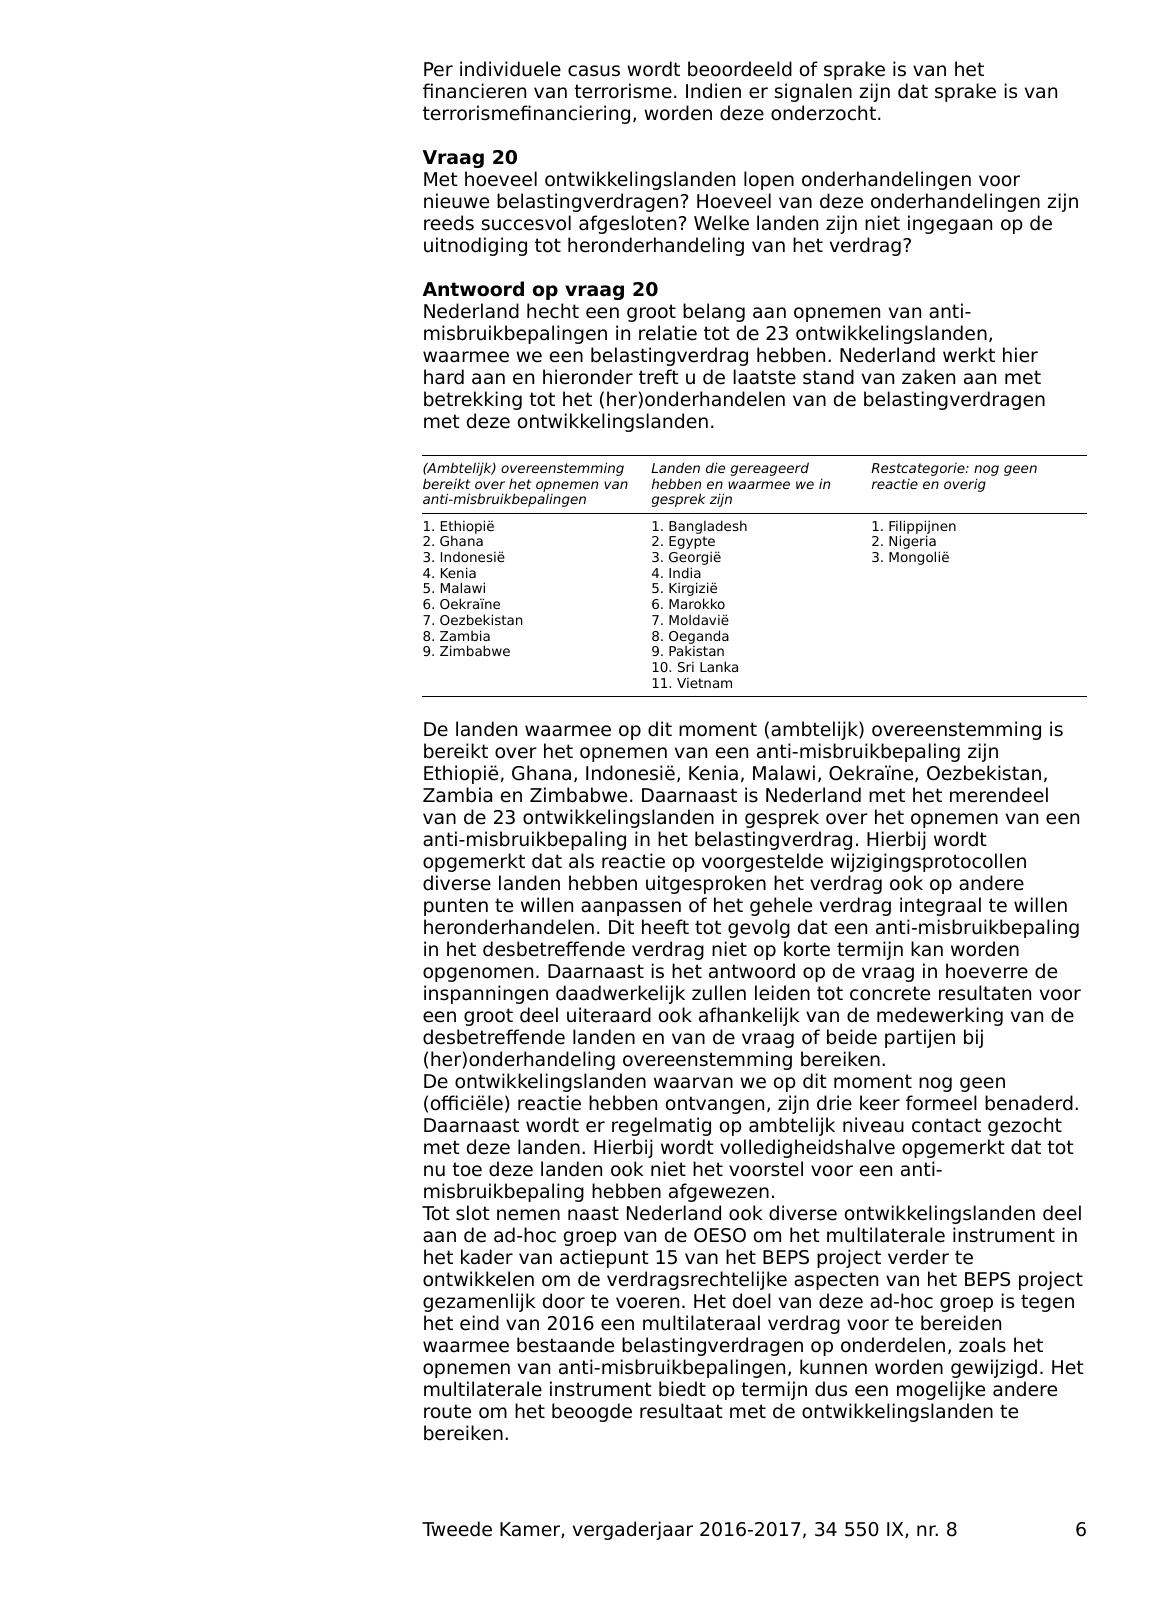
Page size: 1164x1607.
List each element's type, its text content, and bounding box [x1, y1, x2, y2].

table_cell 1. Filippijnen 2. Nigeria 3. Mongolië [865, 514, 1087, 696]
table_header Landen die gereageerd hebben en waarmee we in gesprek zijn [645, 456, 865, 513]
text De ontwikkelingslanden waarvan we op dit moment nog geen (officiële) reactie hebben ontvangen, zijn drie keer formeel benaderd. Daarnaast wordt er regelmatig op ambtelijk niveau contact gezocht met deze landen. Hierbij wordt volledigheidshalve opgemerkt dat tot nu toe deze landen ook niet het voorstel voor een anti-misbruikbepaling hebben afgewezen. [422, 1071, 1087, 1203]
table_cell 1. Bangladesh 2. Egypte 3. Georgië 4. India 5. Kirgizië 6. Marokko 7. Moldavië 8. Oeganda 9. Pakistan 10. Sri Lanka 11. Vietnam [645, 514, 865, 696]
table_header (Ambtelijk) overeenstemming bereikt over het opnemen van anti-misbruikbepalingen [422, 456, 645, 513]
text Vraag 20 [422, 147, 1087, 169]
text Nederland hecht een groot belang aan opnemen van anti-misbruikbepalingen in relatie tot de 23 ontwikkelingslanden, waarmee we een belastingverdrag hebben. Nederland werkt hier hard aan en hieronder treft u de laatste stand van zaken aan met betrekking tot het (her)onderhandelen van de belastingverdragen met deze ontwikkelingslanden. [422, 301, 1087, 433]
text Tot slot nemen naast Nederland ook diverse ontwikkelingslanden deel aan de ad-hoc groep van de OESO om het multilaterale instrument in het kader van actiepunt 15 van het BEPS project verder te ontwikkelen om de verdragsrechtelijke aspecten van het BEPS project gezamenlijk door te voeren. Het doel van deze ad-hoc groep is tegen het eind van 2016 een multilateraal verdrag voor te bereiden waarmee bestaande belastingverdragen op onderdelen, zoals het opnemen van anti-misbruikbepalingen, kunnen worden gewijzigd. Het multilaterale instrument biedt op termijn dus een mogelijke andere route om het beoogde resultaat met de ontwikkelingslanden te bereiken. [422, 1203, 1087, 1444]
table_cell 1. Ethiopië 2. Ghana 3. Indonesië 4. Kenia 5. Malawi 6. Oekraïne 7. Oezbekistan 8. Zambia 9. Zimbabwe [422, 514, 645, 696]
text Antwoord op vraag 20 [422, 279, 1087, 301]
text Met hoeveel ontwikkelingslanden lopen onderhandelingen voor nieuwe belastingverdragen? Hoeveel van deze onderhandelingen zijn reeds succesvol afgesloten? Welke landen zijn niet ingegaan op de uitnodiging tot heronderhandeling van het verdrag? [422, 169, 1087, 257]
table_header Restcategorie: nog geen reactie en overig [865, 456, 1087, 513]
text De landen waarmee op dit moment (ambtelijk) overeenstemming is bereikt over het opnemen van een anti-misbruikbepaling zijn Ethiopië, Ghana, Indonesië, Kenia, Malawi, Oekraïne, Oezbekistan, Zambia en Zimbabwe. Daarnaast is Nederland met het merendeel van de 23 ontwikkelingslanden in gesprek over het opnemen van een anti-misbruikbepaling in het belastingverdrag. Hierbij wordt opgemerkt dat als reactie op voorgestelde wijzigingsprotocollen diverse landen hebben uitgesproken het verdrag ook op andere punten te willen aanpassen of het gehele verdrag integraal te willen heronderhandelen. Dit heeft tot gevolg dat een anti-misbruikbepaling in het desbetreffende verdrag niet op korte termijn kan worden opgenomen. Daarnaast is het antwoord op de vraag in hoeverre de inspanningen daadwerkelijk zullen leiden tot concrete resultaten voor een groot deel uiteraard ook afhankelijk van de medewerking van de desbetreffende landen en van de vraag of beide partijen bij (her)onderhandeling overeenstemming bereiken. [422, 719, 1087, 1071]
text Per individuele casus wordt beoordeeld of sprake is van het financieren van terrorisme. Indien er signalen zijn dat sprake is van terrorismefinanciering, worden deze onderzocht. [422, 59, 1087, 125]
